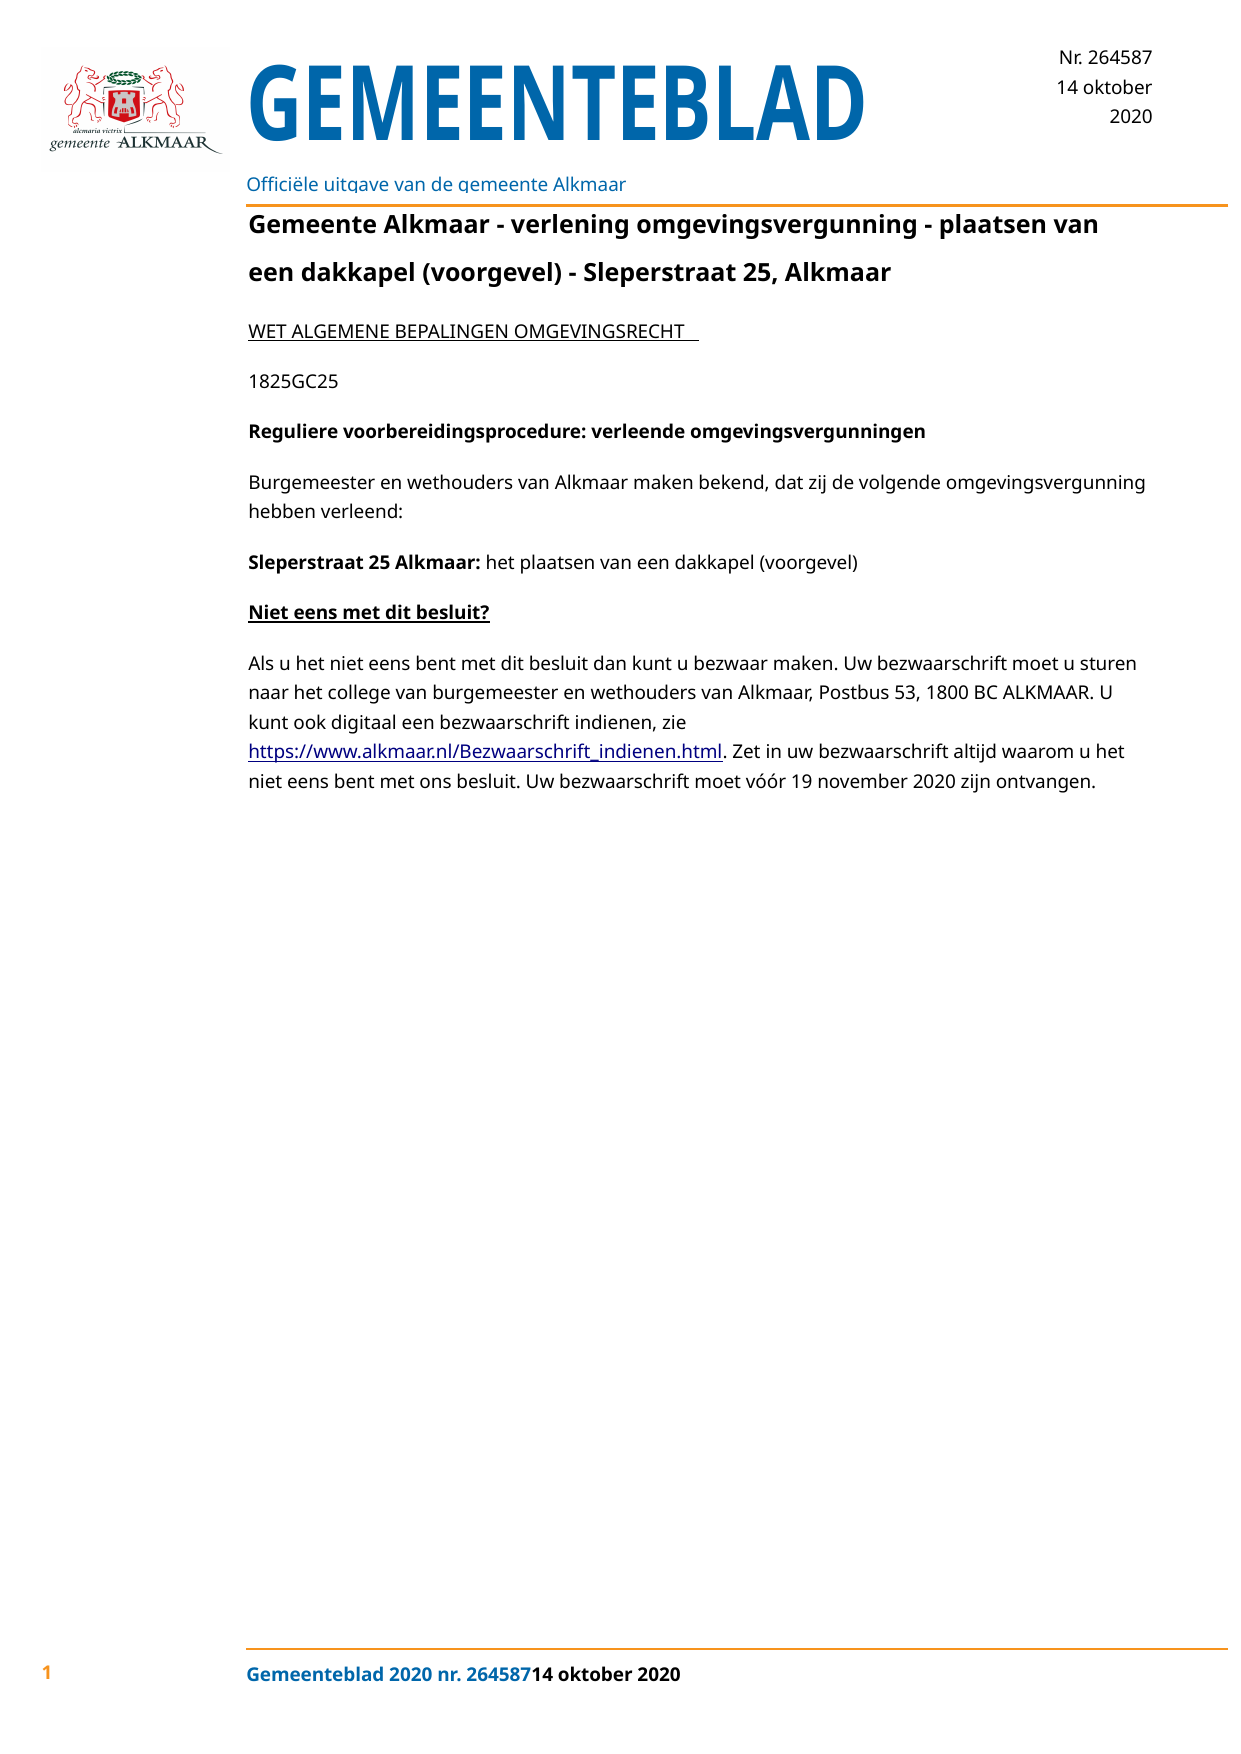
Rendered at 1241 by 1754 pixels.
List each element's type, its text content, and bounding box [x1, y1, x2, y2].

text Sleperstraat 25 Alkmaar: het plaatsen van een dakkapel (voorgevel) [248, 549, 1152, 575]
text Burgemeester en wethouders van Alkmaar maken bekend, dat zij de volgende omgevingsvergunning hebben verleend: [248, 469, 1152, 524]
text 1825GC25 [248, 368, 1152, 394]
text WET ALGEMENE BEPALINGEN OMGEVINGSRECHT [248, 318, 1152, 344]
text Niet eens met dit besluit? [248, 599, 1152, 625]
text Reguliere voorbereidingsprocedure: verleende omgevingsvergunningen [248, 419, 1152, 444]
text Gemeente Alkmaar - verlening omgevingsvergunning - plaatsen van een dakkapel (voorgevel) - Sleperstraat 25, Alkmaar [248, 207, 1152, 288]
text Als u het niet eens bent met dit besluit dan kunt u bezwaar maken. Uw bezwaarschrift moet u sturen naar het college van burgemeester en wethouders van Alkmaar, Postbus 53, 1800 BC ALKMAAR. U kunt ook digitaal een bezwaarschrift indienen, zie https://www.alkmaar.nl/Bezwaarschrift_indienen.html. Zet in uw bezwaarschrift altijd waarom u het niet eens bent met ons besluit. Uw bezwaarschrift moet vóór 19 november 2020 zijn ontvangen. [248, 650, 1152, 794]
picture [41, 47, 231, 172]
